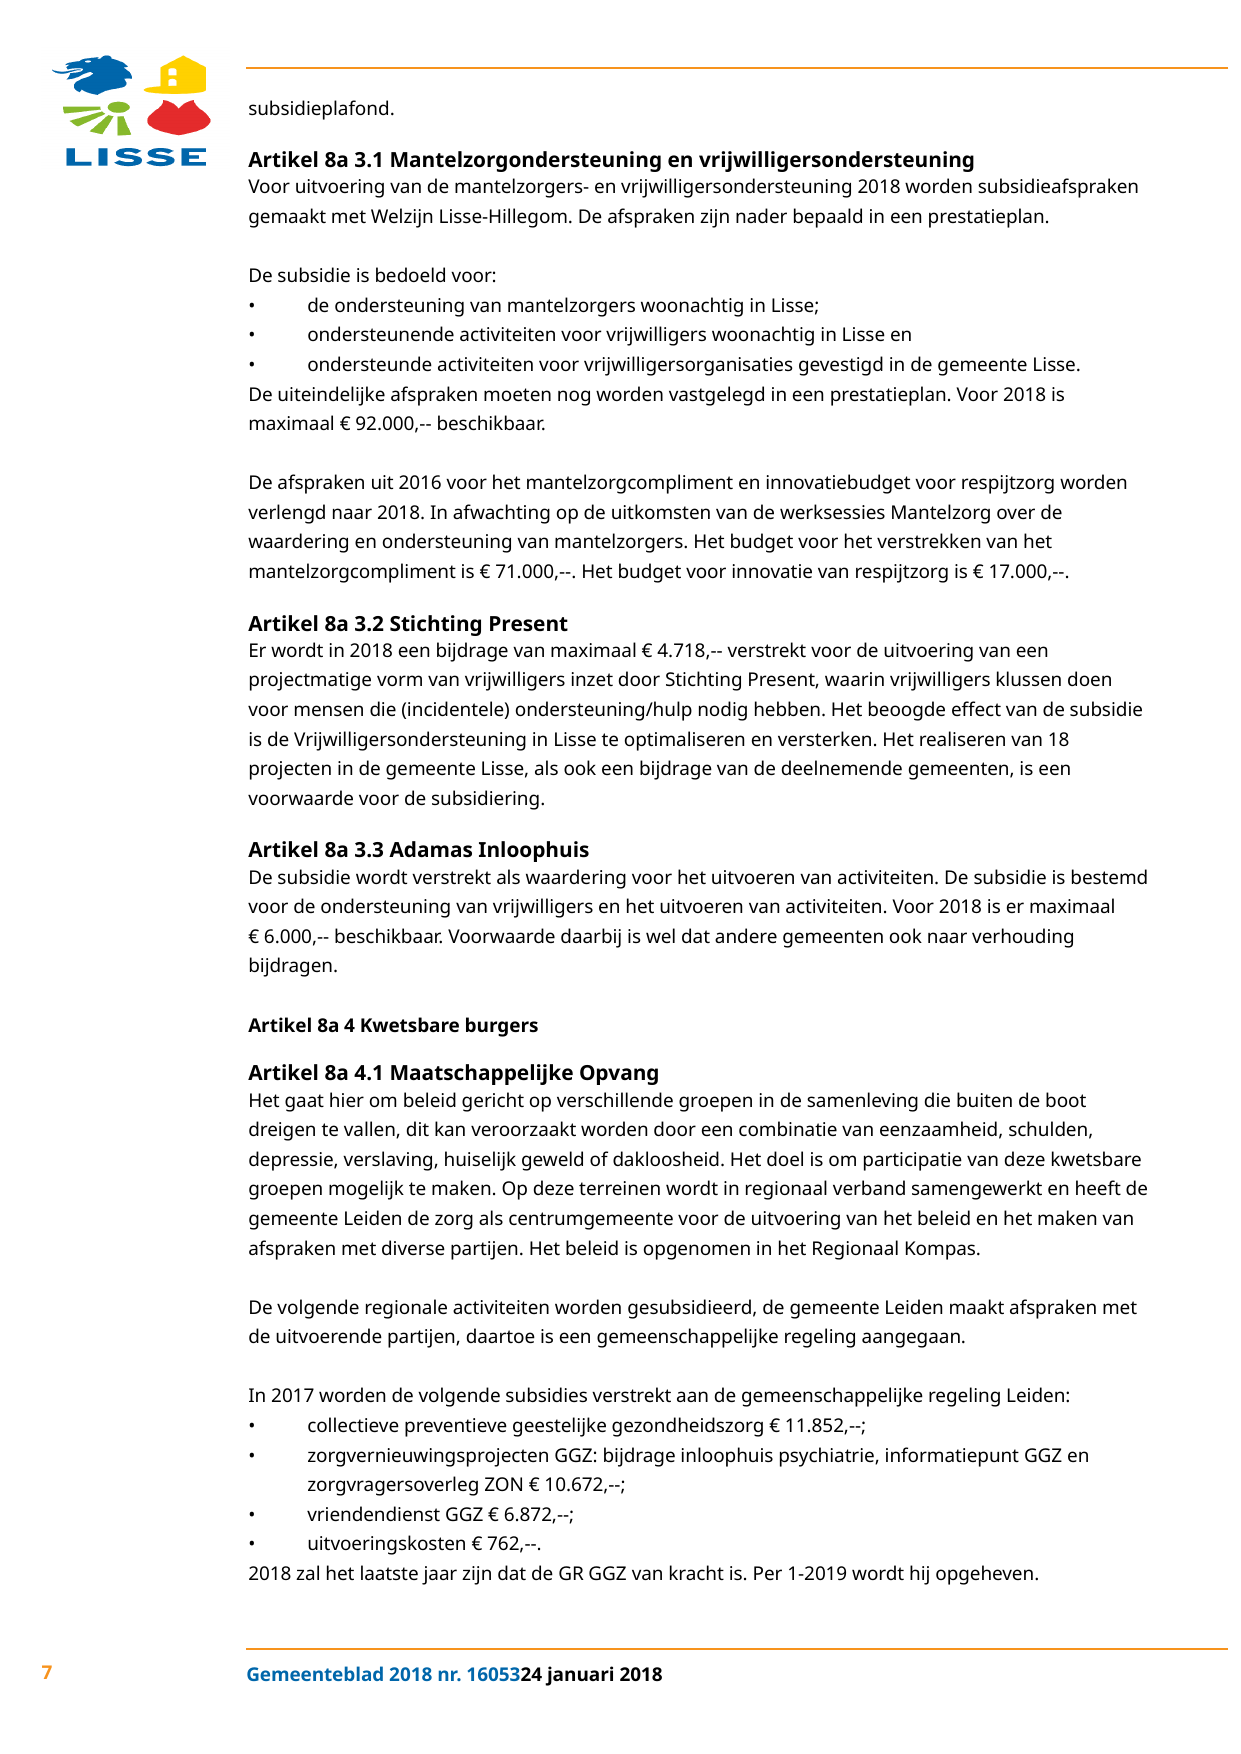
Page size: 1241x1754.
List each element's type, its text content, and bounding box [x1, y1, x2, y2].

list ondersteunde activiteiten voor vrijwilligersorganisaties gevestigd in de gemeente Lisse. [248, 351, 1152, 377]
text De uiteindelijke afspraken moeten nog worden vastgelegd in een prestatieplan. Voor 2018 is maximaal € 92.000,-- beschikbaar. [248, 381, 1152, 436]
text Er wordt in 2018 een bijdrage van maximaal € 4.718,-- verstrekt voor de uitvoering van een projectmatige vorm van vrijwilligers inzet door Stichting Present, waarin vrijwilligers klussen doen voor mensen die (incidentele) ondersteuning/hulp nodig hebben. Het beoogde effect van de subsidie is de Vrijwilligersondersteuning in Lisse te optimaliseren en versterken. Het realiseren van 18 projecten in de gemeente Lisse, als ook een bijdrage van de deelnemende gemeenten, is een voorwaarde voor de subsidiering. [248, 637, 1152, 811]
list uitvoeringskosten € 762,--. [248, 1531, 1152, 1556]
text 2018 zal het laatste jaar zijn dat de GR GGZ van kracht is. Per 1-2019 wordt hij opgeheven. [248, 1560, 1152, 1586]
text In 2017 worden de volgende subsidies verstrekt aan de gemeenschappelijke regeling Leiden: [248, 1383, 1152, 1408]
text Artikel 8a 4.1 Maatschappelijke Opvang [248, 1058, 1152, 1087]
text Het gaat hier om beleid gericht op verschillende groepen in de samenleving die buiten de boot dreigen te vallen, dit kan veroorzaakt worden door een combinatie van eenzaamheid, schulden, depressie, verslaving, huiselijk geweld of dakloosheid. Het doel is om participatie van deze kwetsbare groepen mogelijk te maken. Op deze terreinen wordt in regionaal verband samengewerkt en heeft de gemeente Leiden de zorg als centrumgemeente voor de uitvoering van het beleid en het maken van afspraken met diverse partijen. Het beleid is opgenomen in het Regionaal Kompas. [248, 1087, 1152, 1260]
list vriendendienst GGZ € 6.872,--; [248, 1501, 1152, 1527]
picture [41, 47, 231, 172]
text De volgende regionale activiteiten worden gesubsidieerd, de gemeente Leiden maakt afspraken met de uitvoerende partijen, daartoe is een gemeenschappelijke regeling aangegaan. [248, 1294, 1152, 1349]
text Artikel 8a 4 Kwetsbare burgers [248, 1012, 1152, 1037]
text Voor uitvoering van de mantelzorgers- en vrijwilligersondersteuning 2018 worden subsidieafspraken gemaakt met Welzijn Lisse-Hillegom. De afspraken zijn nader bepaald in een prestatieplan. [248, 174, 1152, 229]
text De afspraken uit 2016 voor het mantelzorgcompliment en innovatiebudget voor respijtzorg worden verlengd naar 2018. In afwachting op de uitkomsten van de werksessies Mantelzorg over de waardering en ondersteuning van mantelzorgers. Het budget voor het verstrekken van het mantelzorgcompliment is € 71.000,--. Het budget voor innovatie van respijtzorg is € 17.000,--. [248, 469, 1152, 584]
list zorgvernieuwingsprojecten GGZ: bijdrage inloophuis psychiatrie, informatiepunt GGZ en zorgvragersoverleg ZON € 10.672,--; [248, 1442, 1152, 1497]
list ondersteunende activiteiten voor vrijwilligers woonachtig in Lisse en [248, 322, 1152, 347]
text De subsidie wordt verstrekt als waardering voor het uitvoeren van activiteiten. De subsidie is bestemd voor de ondersteuning van vrijwilligers en het uitvoeren van activiteiten. Voor 2018 is er maximaal € 6.000,-- beschikbaar. Voorwaarde daarbij is wel dat andere gemeenten ook naar verhouding bijdragen. [248, 864, 1152, 978]
list collectieve preventieve geestelijke gezondheidszorg € 11.852,--; [248, 1412, 1152, 1438]
text subsidieplafond. [248, 95, 1152, 121]
text De subsidie is bedoeld voor: [248, 262, 1152, 288]
text Artikel 8a 3.1 Mantelzorgondersteuning en vrijwilligersondersteuning [248, 145, 1152, 174]
text Artikel 8a 3.2 Stichting Present [248, 609, 1152, 637]
list de ondersteuning van mantelzorgers woonachtig in Lisse; [248, 292, 1152, 318]
text Artikel 8a 3.3 Adamas Inloophuis [248, 835, 1152, 864]
